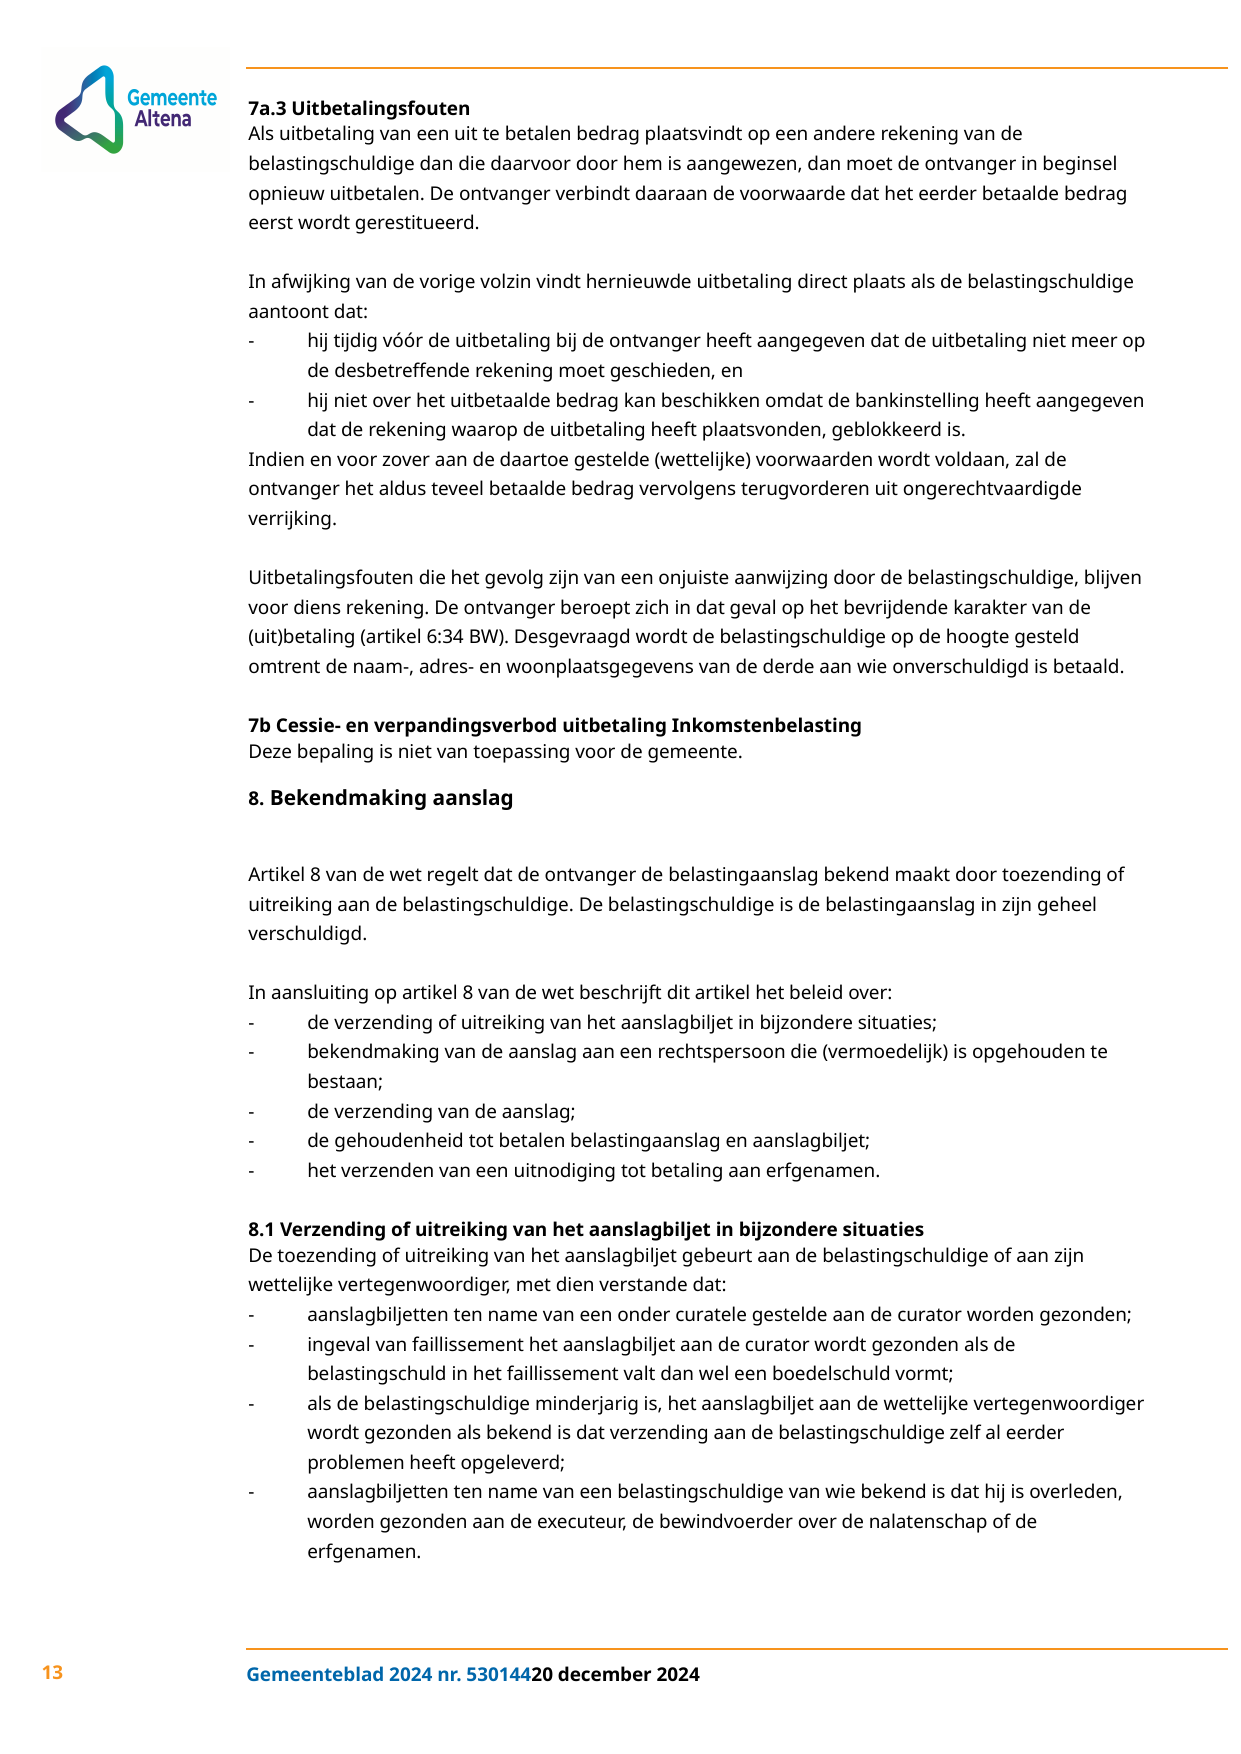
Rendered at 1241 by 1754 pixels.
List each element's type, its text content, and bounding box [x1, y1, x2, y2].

text Indien en voor zover aan de daartoe gestelde (wettelijke) voorwaarden wordt voldaan, zal de ontvanger het aldus teveel betaalde bedrag vervolgens terugvorderen uit ongerechtvaardigde verrijking. [248, 446, 1152, 531]
text 7a.3 Uitbetalingsfouten [248, 95, 1152, 121]
list ingeval van faillissement het aanslagbiljet aan de curator wordt gezonden als de belastingschuld in het faillissement valt dan wel een boedelschuld vormt; [248, 1331, 1152, 1386]
text 8.1 Verzending of uitreiking van het aanslagbiljet in bijzondere situaties [248, 1216, 1152, 1242]
text In aansluiting op artikel 8 van de wet beschrijft dit artikel het beleid over: [248, 979, 1152, 1005]
list de verzending van de aanslag; [248, 1098, 1152, 1124]
text Uitbetalingsfouten die het gevolg zijn van een onjuiste aanwijzing door de belastingschuldige, blijven voor diens rekening. De ontvanger beroept zich in dat geval op het bevrijdende karakter van de (uit)betaling (artikel 6:34 BW). Desgevraagd wordt de belastingschuldige op de hoogte gesteld omtrent de naam-, adres- en woonplaatsgegevens van de derde aan wie onverschuldigd is betaald. [248, 564, 1152, 679]
list aanslagbiljetten ten name van een onder curatele gestelde aan de curator worden gezonden; [248, 1301, 1152, 1327]
text 7b Cessie- en verpandingsverbod uitbetaling Inkomstenbelasting [248, 712, 1152, 738]
text In afwijking van de vorige volzin vindt hernieuwde uitbetaling direct plaats als de belastingschuldige aantoont dat: [248, 268, 1152, 324]
list aanslagbiljetten ten name van een belastingschuldige van wie bekend is dat hij is overleden, worden gezonden aan de executeur, de bewindvoerder over de nalatenschap of de erfgenamen. [248, 1479, 1152, 1563]
list bekendmaking van de aanslag aan een rechtspersoon die (vermoedelijk) is opgehouden te bestaan; [248, 1039, 1152, 1094]
text 8. Bekendmaking aanslag [248, 783, 1152, 812]
text Artikel 8 van de wet regelt dat de ontvanger de belastingaanslag bekend maakt door toezending of uitreiking aan de belastingschuldige. De belastingschuldige is de belastingaanslag in zijn geheel verschuldigd. [248, 861, 1152, 946]
list hij niet over het uitbetaalde bedrag kan beschikken omdat de bankinstelling heeft aangegeven dat de rekening waarop de uitbetaling heeft plaatsvonden, geblokkeerd is. [248, 387, 1152, 442]
list de gehoudenheid tot betalen belastingaanslag en aanslagbiljet; [248, 1127, 1152, 1153]
list als de belastingschuldige minderjarig is, het aanslagbiljet aan de wettelijke vertegenwoordiger wordt gezonden als bekend is dat verzending aan de belastingschuldige zelf al eerder problemen heeft opgeleverd; [248, 1390, 1152, 1475]
list de verzending of uitreiking van het aanslagbiljet in bijzondere situaties; [248, 1009, 1152, 1035]
list het verzenden van een uitnodiging tot betaling aan erfgenamen. [248, 1157, 1152, 1183]
text Als uitbetaling van een uit te betalen bedrag plaatsvindt op een andere rekening van de belastingschuldige dan die daarvoor door hem is aangewezen, dan moet de ontvanger in beginsel opnieuw uitbetalen. De ontvanger verbindt daaraan de voorwaarde dat het eerder betaalde bedrag eerst wordt gerestitueerd. [248, 121, 1152, 235]
picture [41, 47, 231, 172]
text Deze bepaling is niet van toepassing voor de gemeente. [248, 738, 1152, 764]
list hij tijdig vóór de uitbetaling bij de ontvanger heeft aangegeven dat de uitbetaling niet meer op de desbetreffende rekening moet geschieden, en [248, 328, 1152, 383]
text De toezending of uitreiking van het aanslagbiljet gebeurt aan de belastingschuldige of aan zijn wettelijke vertegenwoordiger, met dien verstande dat: [248, 1242, 1152, 1297]
